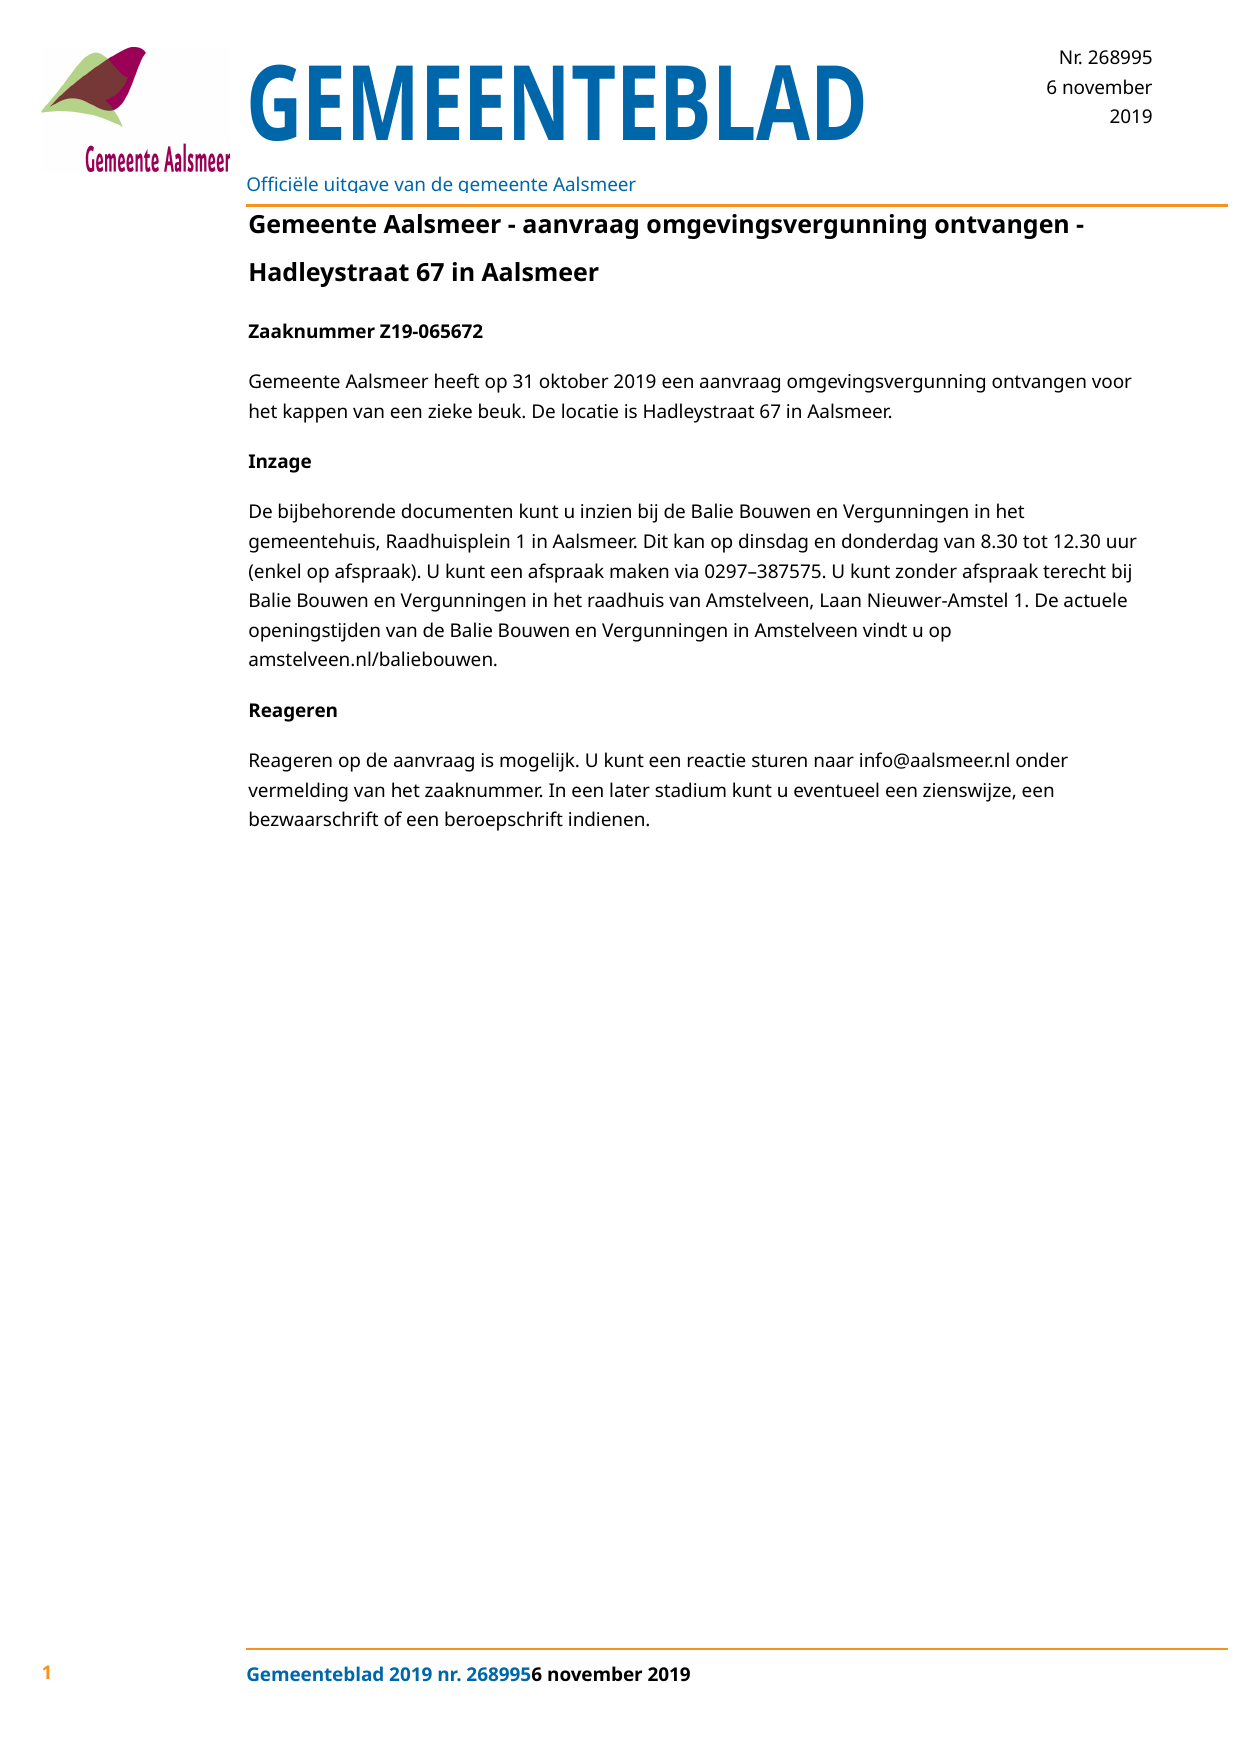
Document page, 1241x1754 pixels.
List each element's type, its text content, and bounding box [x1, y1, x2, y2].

text Gemeente Aalsmeer - aanvraag omgevingsvergunning ontvangen - Hadleystraat 67 in Aalsmeer [248, 207, 1152, 288]
text Inzage [248, 448, 1152, 474]
text Gemeente Aalsmeer heeft op 31 oktober 2019 een aanvraag omgevingsvergunning ontvangen voor het kappen van een zieke beuk. De locatie is Hadleystraat 67 in Aalsmeer. [248, 368, 1152, 424]
text Reageren op de aanvraag is mogelijk. U kunt een reactie sturen naar info@aalsmeer.nl onder vermelding van het zaaknummer. In een later stadium kunt u eventueel een zienswijze, een bezwaarschrift of een beroepschrift indienen. [248, 747, 1152, 832]
text Zaaknummer Z19-065672 [248, 318, 1152, 344]
picture [41, 47, 231, 172]
text Reageren [248, 697, 1152, 723]
text De bijbehorende documenten kunt u inzien bij de Balie Bouwen en Vergunningen in het gemeentehuis, Raadhuisplein 1 in Aalsmeer. Dit kan op dinsdag en donderdag van 8.30 tot 12.30 uur (enkel op afspraak). U kunt een afspraak maken via 0297–387575. U kunt zonder afspraak terecht bij Balie Bouwen en Vergunningen in het raadhuis van Amstelveen, Laan Nieuwer-Amstel 1. De actuele openingstijden van de Balie Bouwen en Vergunningen in Amstelveen vindt u op amstelveen.nl/baliebouwen. [248, 499, 1152, 672]
